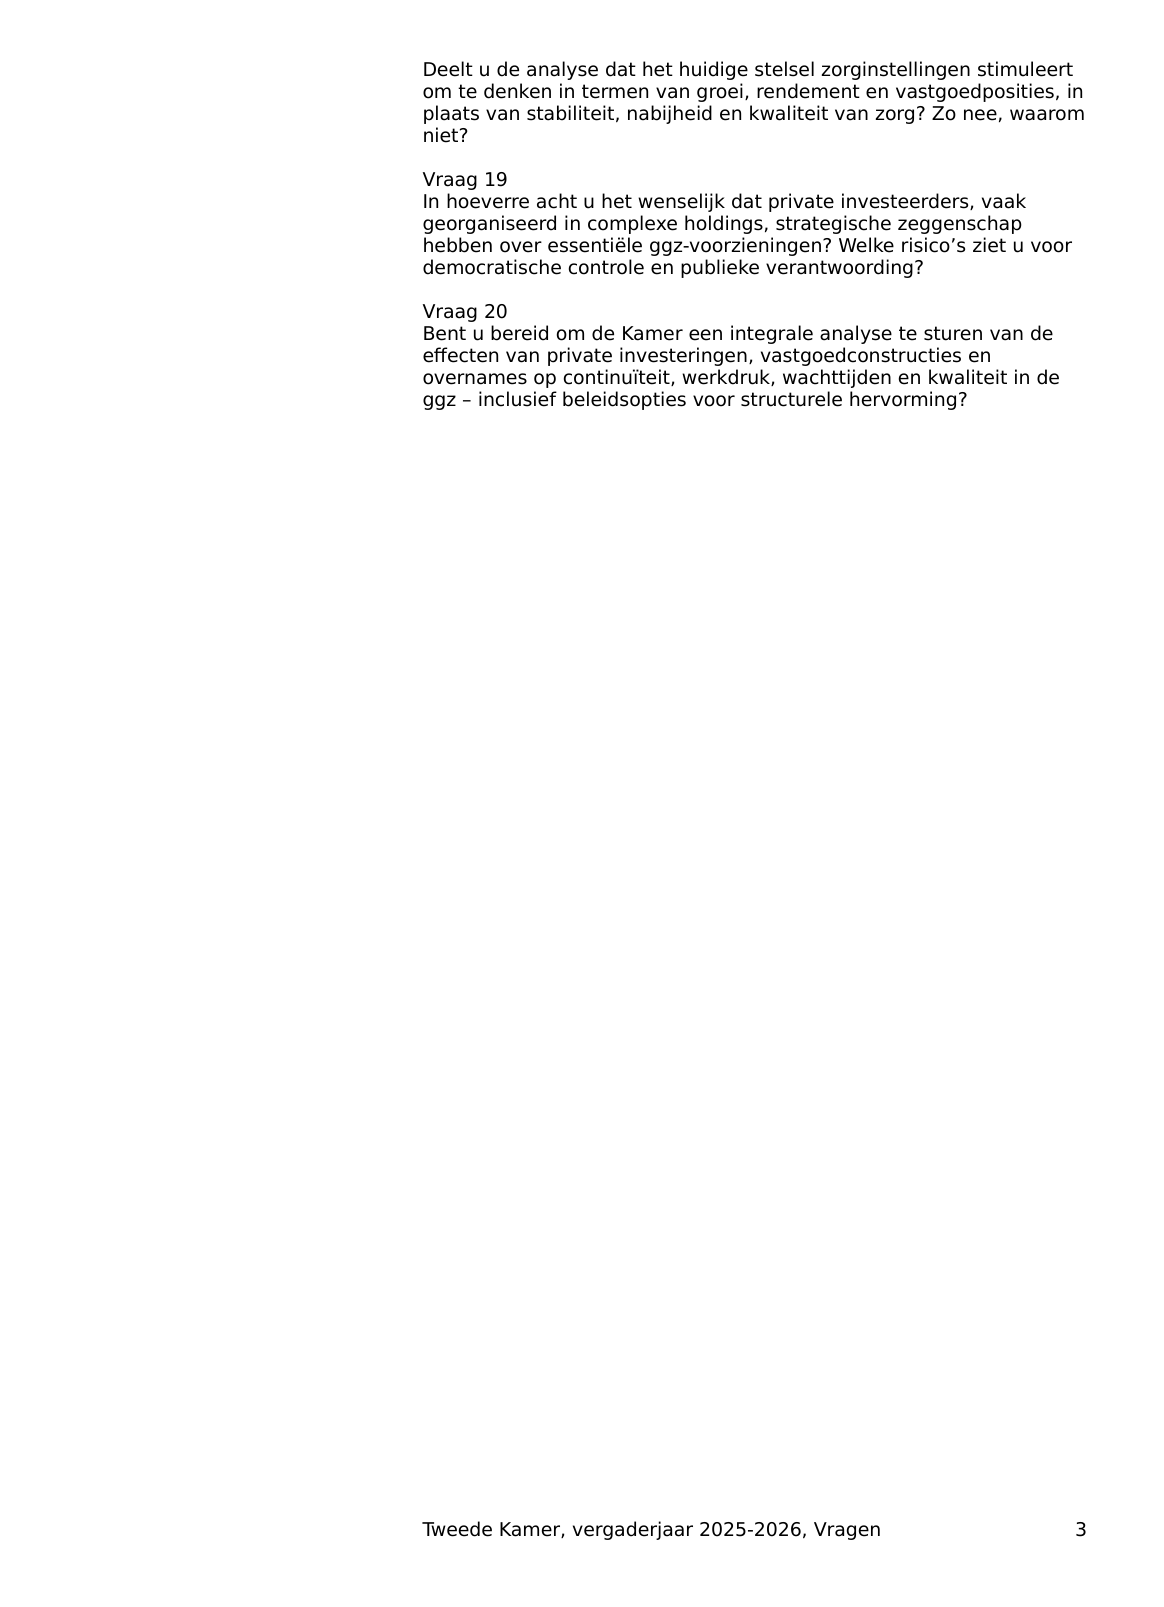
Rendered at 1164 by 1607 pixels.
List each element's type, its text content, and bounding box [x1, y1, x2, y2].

text Vraag 19 [422, 169, 1087, 191]
text Bent u bereid om de Kamer een integrale analyse te sturen van de effecten van private investeringen, vastgoedconstructies en overnames op continuïteit, werkdruk, wachttijden en kwaliteit in de ggz – inclusief beleidsopties voor structurele hervorming? [422, 323, 1087, 411]
text Vraag 20 [422, 301, 1087, 323]
text Deelt u de analyse dat het huidige stelsel zorginstellingen stimuleert om te denken in termen van groei, rendement en vastgoedposities, in plaats van stabiliteit, nabijheid en kwaliteit van zorg? Zo nee, waarom niet? [422, 59, 1087, 147]
text In hoeverre acht u het wenselijk dat private investeerders, vaak georganiseerd in complexe holdings, strategische zeggenschap hebben over essentiële ggz-voorzieningen? Welke risico’s ziet u voor democratische controle en publieke verantwoording? [422, 191, 1087, 279]
